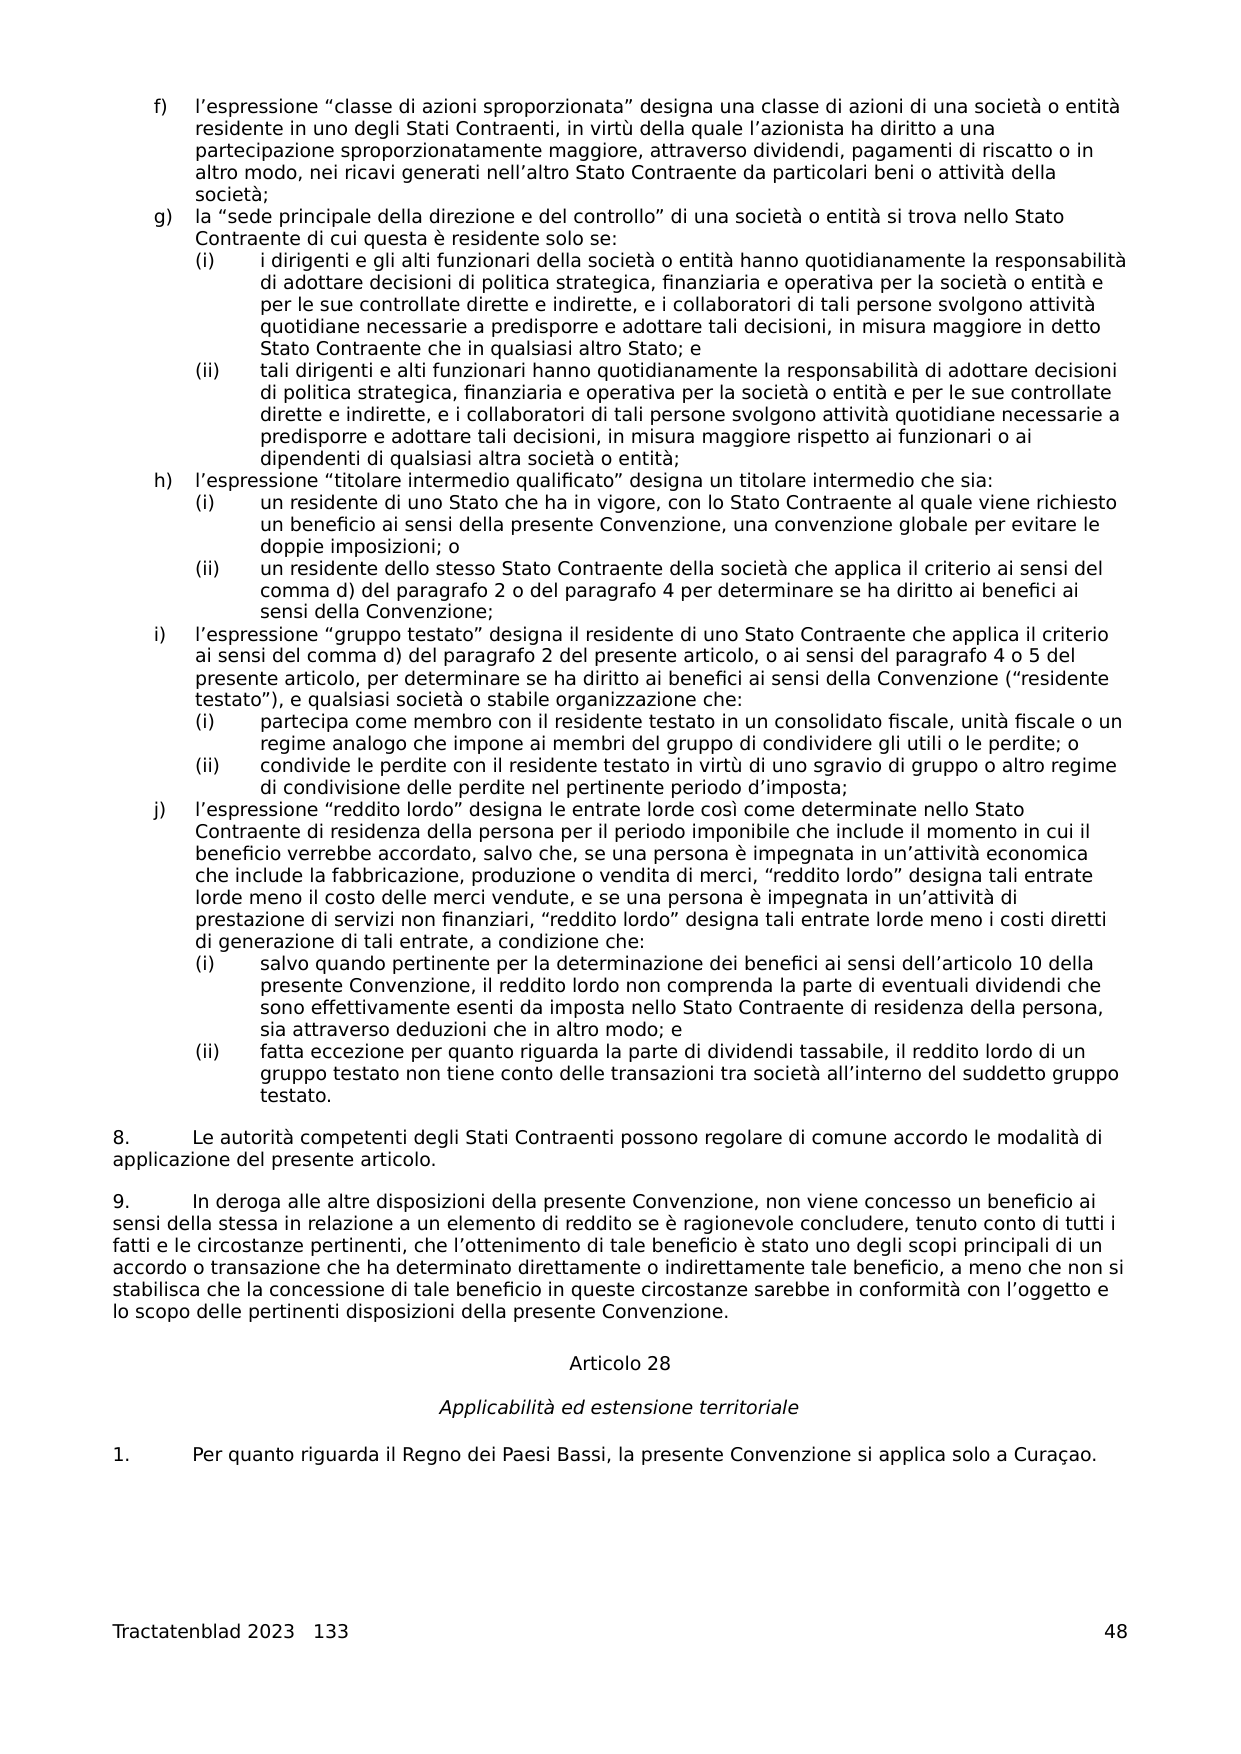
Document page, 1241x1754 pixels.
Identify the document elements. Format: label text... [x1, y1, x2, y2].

text h) l’espressione “titolare intermedio qualificato” designa un titolare intermedio che sia: [153, 469, 1128, 492]
text i) l’espressione “gruppo testato” designa il residente di uno Stato Contraente che applica il criterio ai sensi del comma d) del paragrafo 2 del presente articolo, o ai sensi del paragrafo 4 o 5 del presente articolo, per determinare se ha diritto ai benefici ai sensi della Convenzione (“residente testato”), e qualsiasi società o stabile organizzazione che: [153, 623, 1128, 711]
text 1. Per quanto riguarda il Regno dei Paesi Bassi, la presente Convenzione si applica solo a Curaçao. [112, 1444, 1128, 1466]
text 9. In deroga alle altre disposizioni della presente Convenzione, non viene concesso un beneficio ai sensi della stessa in relazione a un elemento di reddito se è ragionevole concludere, tenuto conto di tutti i fatti e le circostanze pertinenti, che l’ottenimento di tale beneficio è stato uno degli scopi principali di un accordo o transazione che ha determinato direttamente o indirettamente tale beneficio, a meno che non si stabilisca che la concessione di tale beneficio in queste circostanze sarebbe in conformità con l’oggetto e lo scopo delle pertinenti disposizioni della presente Convenzione. [112, 1191, 1128, 1323]
text (ii) tali dirigenti e alti funzionari hanno quotidianamente la responsabilità di adottare decisioni di politica strategica, finanziaria e operativa per la società o entità e per le sue controllate dirette e indirette, e i collaboratori di tali persone svolgono attività quotidiane necessarie a predisporre e adottare tali decisioni, in misura maggiore rispetto ai funzionari o ai dipendenti di qualsiasi altra società o entità; [195, 360, 1128, 469]
subtitle Articolo 28 Applicabilità ed estensione territoriale [112, 1353, 1128, 1419]
text g) la “sede principale della direzione e del controllo” di una società o entità si trova nello Stato Contraente di cui questa è residente solo se: [153, 206, 1128, 250]
text (i) i dirigenti e gli alti funzionari della società o entità hanno quotidianamente la responsabilità di adottare decisioni di politica strategica, finanziaria e operativa per la società o entità e per le sue controllate dirette e indirette, e i collaboratori di tali persone svolgono attività quotidiane necessarie a predisporre e adottare tali decisioni, in misura maggiore in detto Stato Contraente che in qualsiasi altro Stato; e [195, 250, 1128, 360]
text (ii) condivide le perdite con il residente testato in virtù di uno sgravio di gruppo o altro regime di condivisione delle perdite nel pertinente periodo d’imposta; [195, 755, 1128, 799]
text (i) partecipa come membro con il residente testato in un consolidato fiscale, unità fiscale o un regime analogo che impone ai membri del gruppo di condividere gli utili o le perdite; o [195, 711, 1128, 755]
text 8. Le autorità competenti degli Stati Contraenti possono regolare di comune accordo le modalità di applicazione del presente articolo. [112, 1127, 1128, 1171]
text (ii) fatta eccezione per quanto riguarda la parte di dividendi tassabile, il reddito lordo di un gruppo testato non tiene conto delle transazioni tra società all’interno del suddetto gruppo testato. [195, 1041, 1128, 1107]
text (ii) un residente dello stesso Stato Contraente della società che applica il criterio ai sensi del comma d) del paragrafo 2 o del paragrafo 4 per determinare se ha diritto ai benefici ai sensi della Convenzione; [195, 557, 1128, 623]
text f) l’espressione “classe di azioni sproporzionata” designa una classe di azioni di una società o entità residente in uno degli Stati Contraenti, in virtù della quale l’azionista ha diritto a una partecipazione sproporzionatamente maggiore, attraverso dividendi, pagamenti di riscatto o in altro modo, nei ricavi generati nell’altro Stato Contraente da particolari beni o attività della società; [153, 96, 1128, 206]
text (i) un residente di uno Stato che ha in vigore, con lo Stato Contraente al quale viene richiesto un beneficio ai sensi della presente Convenzione, una convenzione globale per evitare le doppie imposizioni; o [195, 492, 1128, 557]
text j) l’espressione “reddito lordo” designa le entrate lorde così come determinate nello Stato Contraente di residenza della persona per il periodo imponibile che include il momento in cui il beneficio verrebbe accordato, salvo che, se una persona è impegnata in un’attività economica che include la fabbricazione, produzione o vendita di merci, “reddito lordo” designa tali entrate lorde meno il costo delle merci vendute, e se una persona è impegnata in un’attività di prestazione di servizi non finanziari, “reddito lordo” designa tali entrate lorde meno i costi diretti di generazione di tali entrate, a condizione che: [153, 799, 1128, 953]
text (i) salvo quando pertinente per la determinazione dei benefici ai sensi dell’articolo 10 della presente Convenzione, il reddito lordo non comprenda la parte di eventuali dividendi che sono effettivamente esenti da imposta nello Stato Contraente di residenza della persona, sia attraverso deduzioni che in altro modo; e [195, 953, 1128, 1041]
